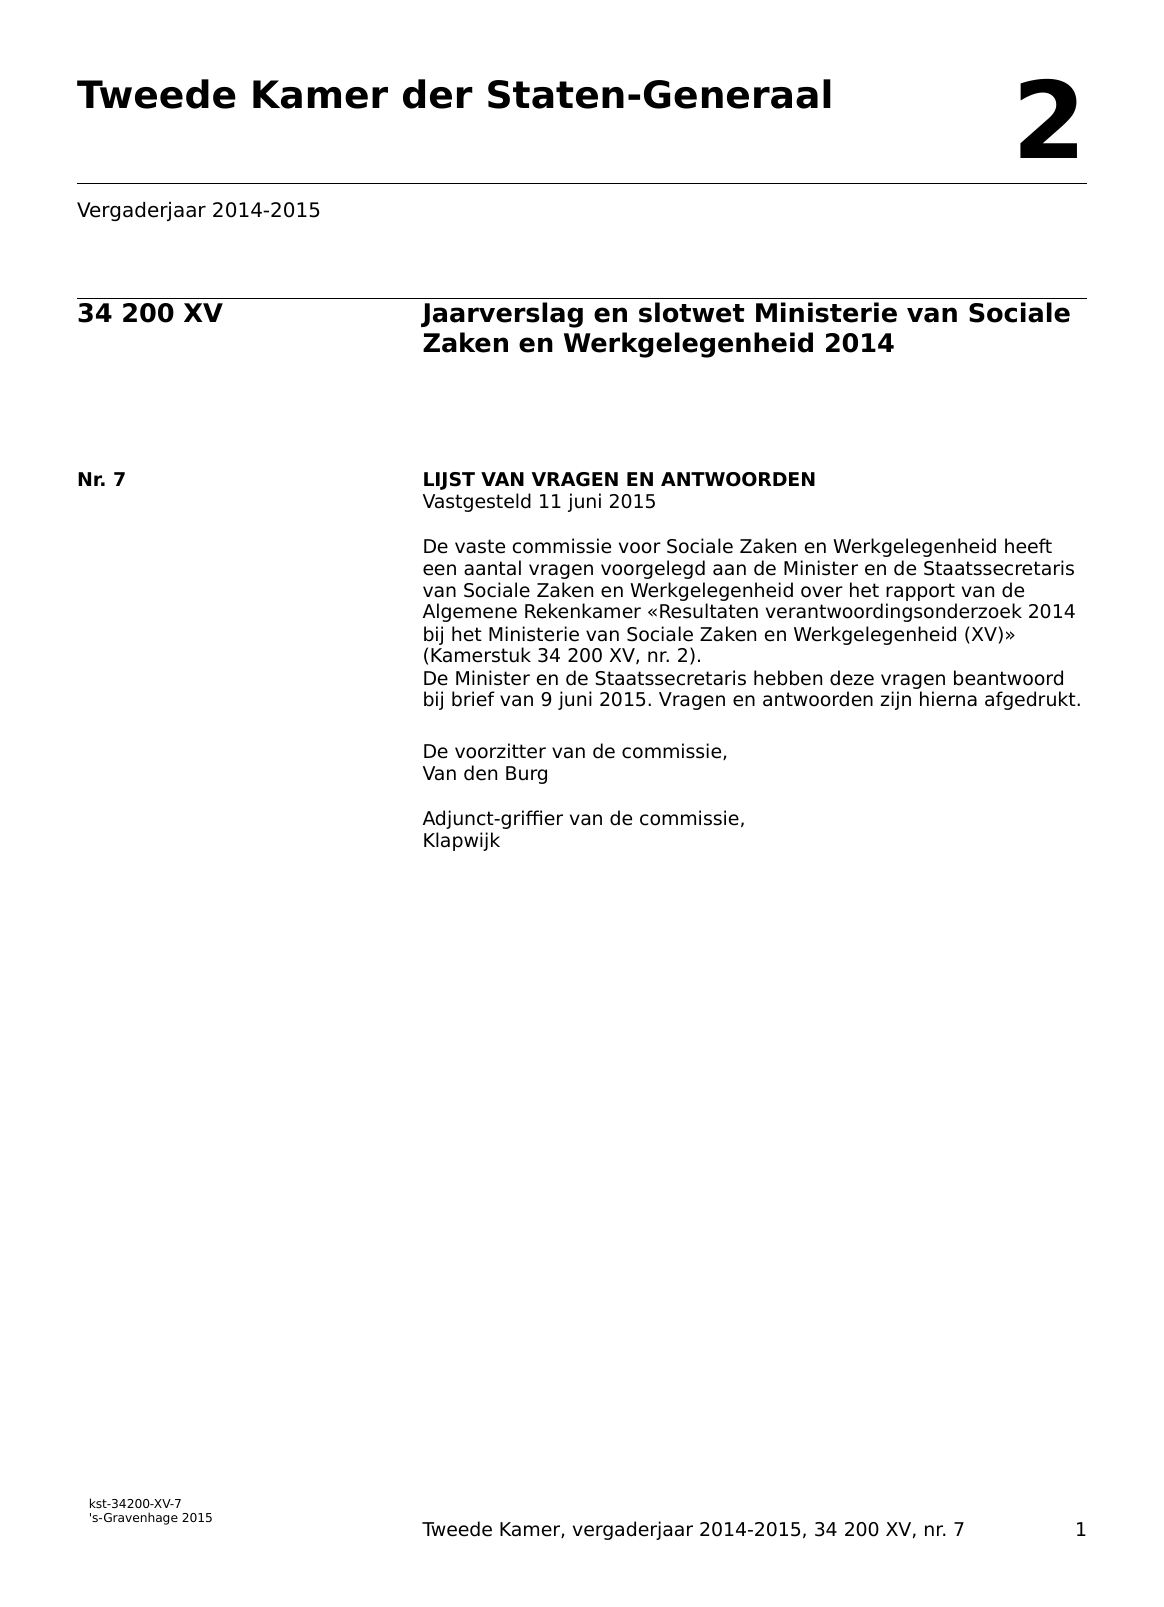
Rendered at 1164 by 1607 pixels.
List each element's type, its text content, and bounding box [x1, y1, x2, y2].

text De Minister en de Staatssecretaris hebben deze vragen beantwoord bij brief van 9 juni 2015. Vragen en antwoorden zijn hierna afgedrukt. [422, 667, 1087, 711]
text Vastgesteld 11 juni 2015 [422, 491, 1087, 513]
text 's-Gravenhage 2015 [88, 1511, 323, 1525]
subtitle 34 200 XV Jaarverslag en slotwet Ministerie van Sociale Zaken en Werkgelegenheid 2014 [77, 299, 1087, 358]
table_header 2 [886, 59, 1087, 183]
subtitle Nr. 7 LIJST VAN VRAGEN EN ANTWOORDEN [77, 469, 1087, 491]
text kst-34200-XV-7 [88, 1497, 323, 1511]
table_cell Vergaderjaar 2014-2015 [77, 184, 1087, 298]
text Adjunct-griffier van de commissie, Klapwijk [422, 807, 1087, 851]
table_header Tweede Kamer der Staten-Generaal [77, 59, 886, 183]
text De voorzitter van de commissie, Van den Burg [422, 741, 1087, 785]
text De vaste commissie voor Sociale Zaken en Werkgelegenheid heeft een aantal vragen voorgelegd aan de Minister en de Staatssecretaris van Sociale Zaken en Werkgelegenheid over het rapport van de Algemene Rekenkamer «Resultaten verantwoordingsonderzoek 2014 bij het Ministerie van Sociale Zaken en Werkgelegenheid (XV)» (Kamerstuk 34 200 XV, nr. 2). [422, 536, 1087, 667]
